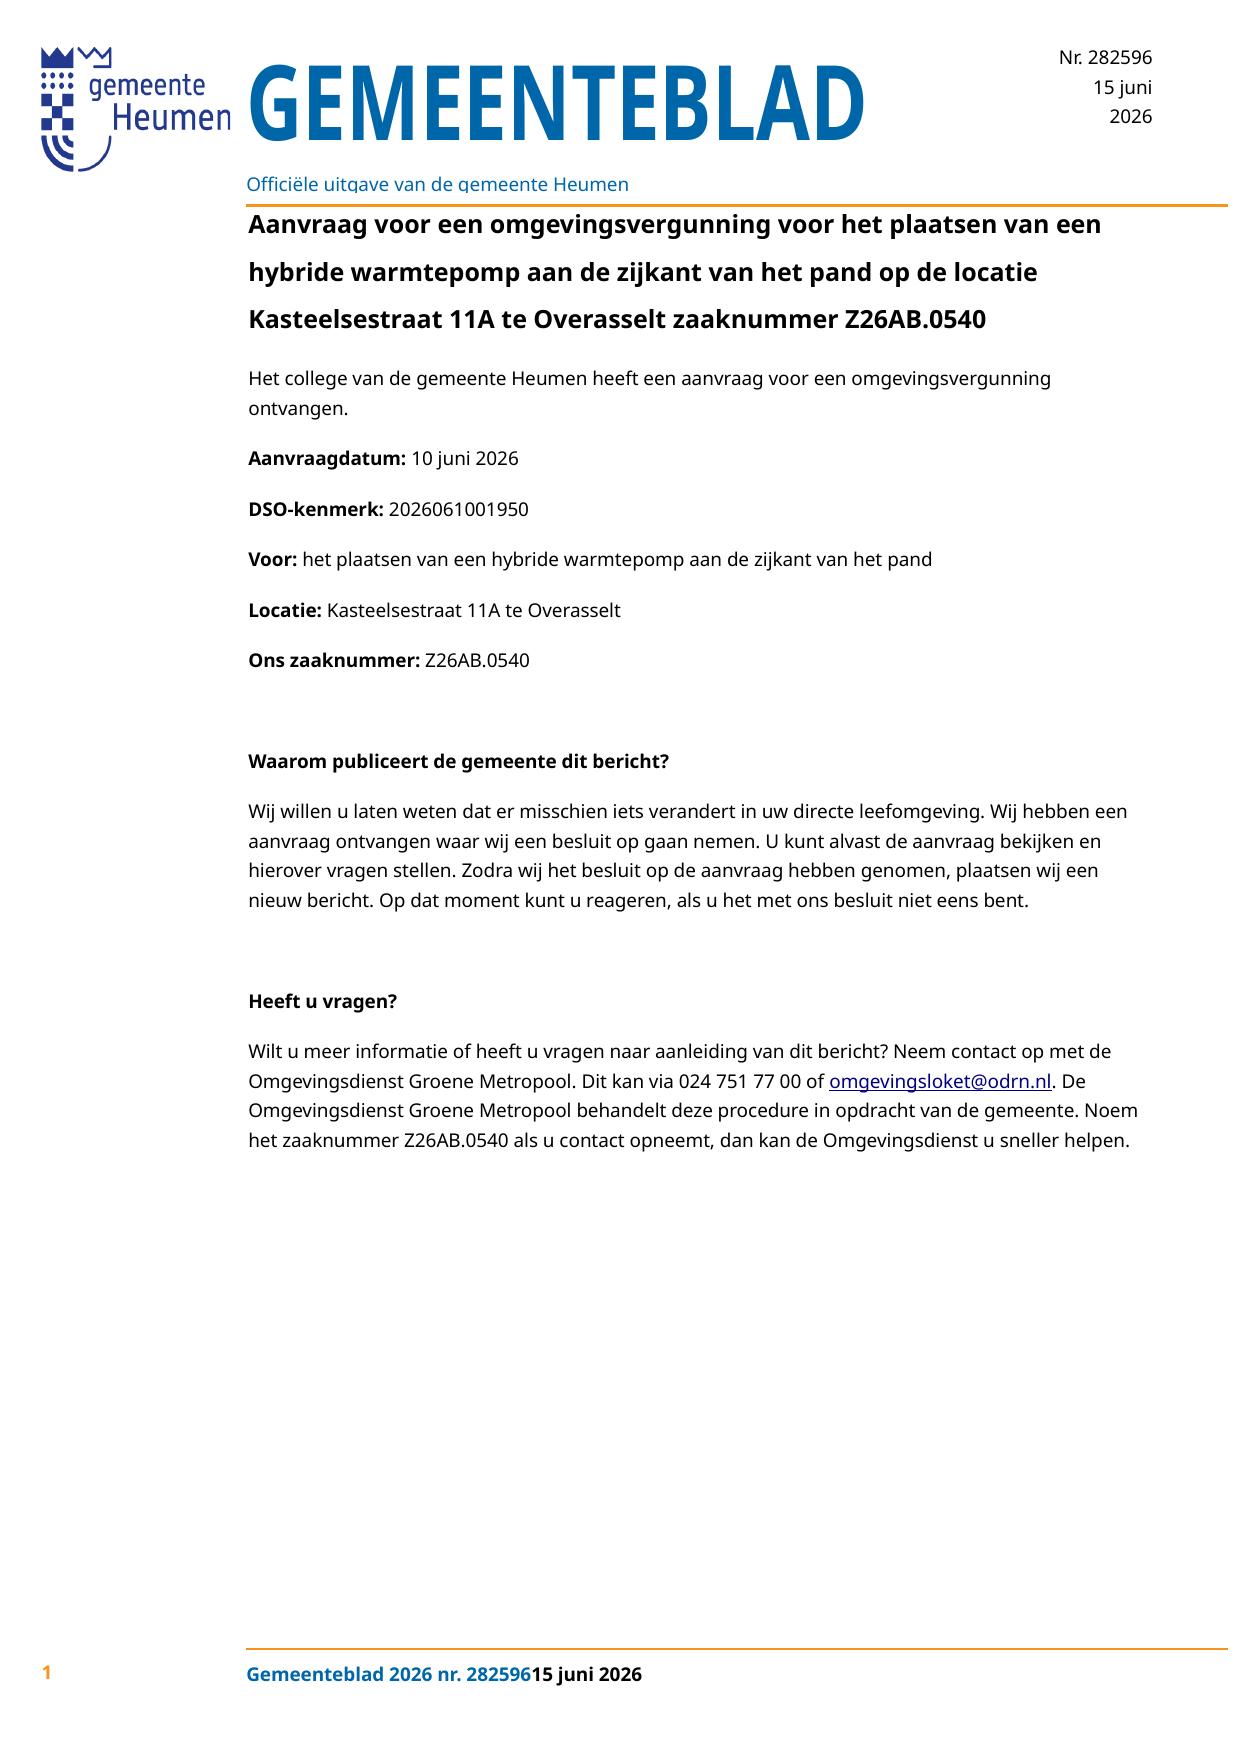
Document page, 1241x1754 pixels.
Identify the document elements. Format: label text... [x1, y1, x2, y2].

text Aanvraagdatum: 10 juni 2026 [248, 446, 1152, 471]
text Locatie: Kasteelsestraat 11A te Overasselt [248, 597, 1152, 622]
text DSO-kenmerk: 2026061001950 [248, 496, 1152, 522]
picture [41, 47, 231, 172]
text Wij willen u laten weten dat er misschien iets verandert in uw directe leefomgeving. Wij hebben een aanvraag ontvangen waar wij een besluit op gaan nemen. U kunt alvast de aanvraag bekijken en hierover vragen stellen. Zodra wij het besluit op de aanvraag hebben genomen, plaatsen wij een nieuw bericht. Op dat moment kunt u reageren, als u het met ons besluit niet eens bent. [248, 798, 1152, 913]
text Heeft u vragen? [248, 988, 1152, 1014]
text Het college van de gemeente Heumen heeft een aanvraag voor een omgevingsvergunning ontvangen. [248, 366, 1152, 421]
text Waarom publiceert de gemeente dit bericht? [248, 748, 1152, 774]
text Ons zaaknummer: Z26AB.0540 [248, 647, 1152, 673]
text Voor: het plaatsen van een hybride warmtepomp aan de zijkant van het pand [248, 546, 1152, 572]
text Aanvraag voor een omgevingsvergunning voor het plaatsen van een hybride warmtepomp aan de zijkant van het pand op de locatie Kasteelsestraat 11A te Overasselt zaaknummer Z26AB.0540 [248, 207, 1152, 336]
text Wilt u meer informatie of heeft u vragen naar aanleiding van dit bericht? Neem contact op met de Omgevingsdienst Groene Metropool. Dit kan via 024 751 77 00 of omgevingsloket@odrn.nl. De Omgevingsdienst Groene Metropool behandelt deze procedure in opdracht van de gemeente. Noem het zaaknummer Z26AB.0540 als u contact opneemt, dan kan de Omgevingsdienst u sneller helpen. [248, 1038, 1152, 1153]
